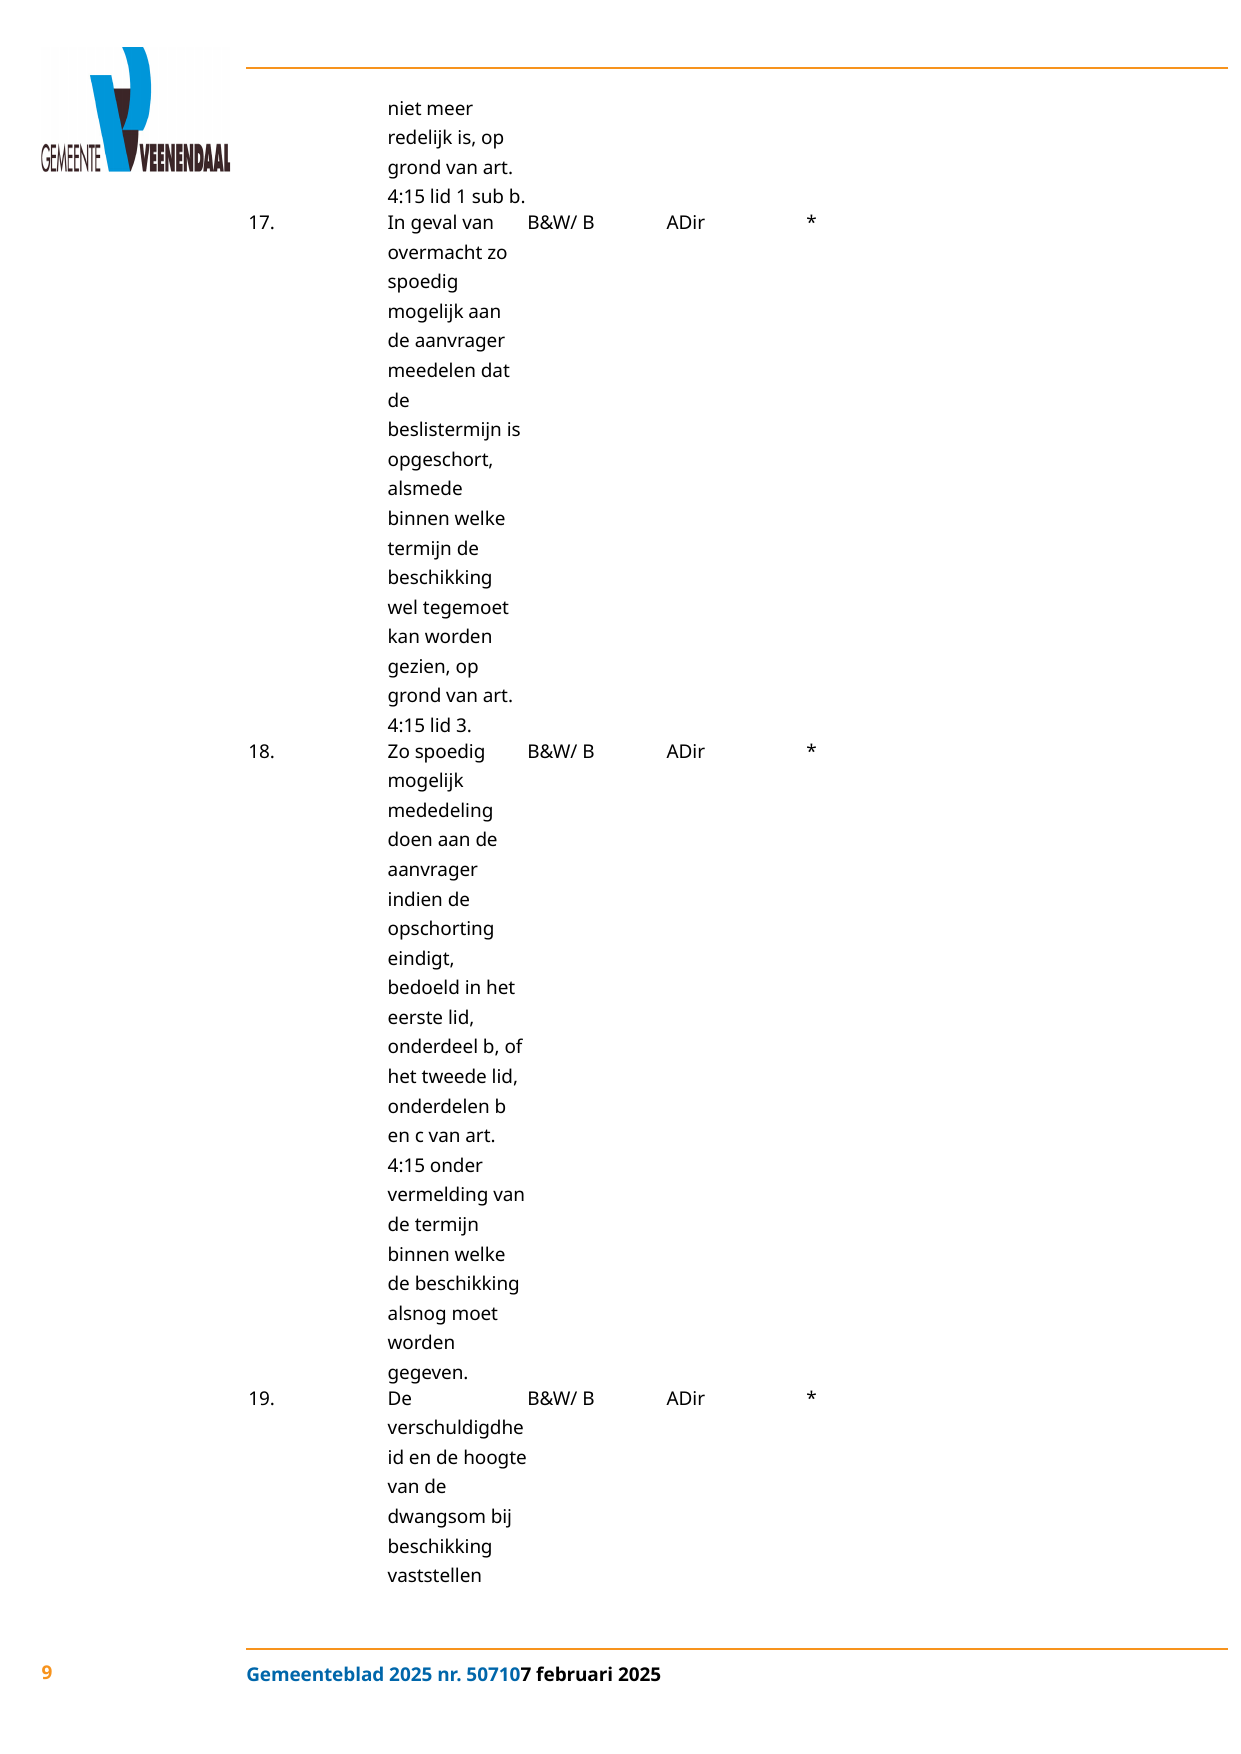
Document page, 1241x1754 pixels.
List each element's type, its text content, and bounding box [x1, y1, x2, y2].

table_cell [945, 95, 1152, 209]
table_cell ADir [666, 1385, 806, 1588]
picture [123, 47, 231, 172]
table_cell [666, 95, 806, 209]
table_cell [248, 95, 387, 209]
table_cell [248, 738, 387, 1385]
table_cell * [806, 209, 945, 738]
table_cell Zo spoedig mogelijk mededeling doen aan de aanvrager indien de opschorting eindigt, bedoeld in het eerste lid, onderdeel b, of het tweede lid, onderdelen b en c van art. 4:15 onder vermelding van de termijn binnen welke de beschikking alsnog moet worden gegeven. [388, 738, 527, 1385]
table_cell [527, 95, 666, 209]
table_cell niet meer redelijk is, op grond van art. 4:15 lid 1 sub b. [388, 95, 527, 209]
table_cell * [806, 1385, 945, 1588]
table_cell [248, 209, 387, 738]
table_cell [945, 209, 1152, 738]
table_cell ADir [666, 738, 806, 1385]
table_cell B&W/ B [527, 209, 666, 738]
table_cell ADir [666, 209, 806, 738]
table_cell De verschuldigdheid en de hoogte van de dwangsom bij beschikking vaststellen [388, 1385, 527, 1588]
table_cell B&W/ B [527, 1385, 666, 1588]
table_cell [945, 1385, 1152, 1588]
table_cell B&W/ B [527, 738, 666, 1385]
table_cell [945, 738, 1152, 1385]
picture [41, 47, 130, 172]
table_cell In geval van overmacht zo spoedig mogelijk aan de aanvrager meedelen dat de beslistermijn is opgeschort, alsmede binnen welke termijn de beschikking wel tegemoet kan worden gezien, op grond van art. 4:15 lid 3. [388, 209, 527, 738]
table_cell * [806, 738, 945, 1385]
table_cell [806, 95, 945, 209]
table_cell [248, 1385, 387, 1588]
